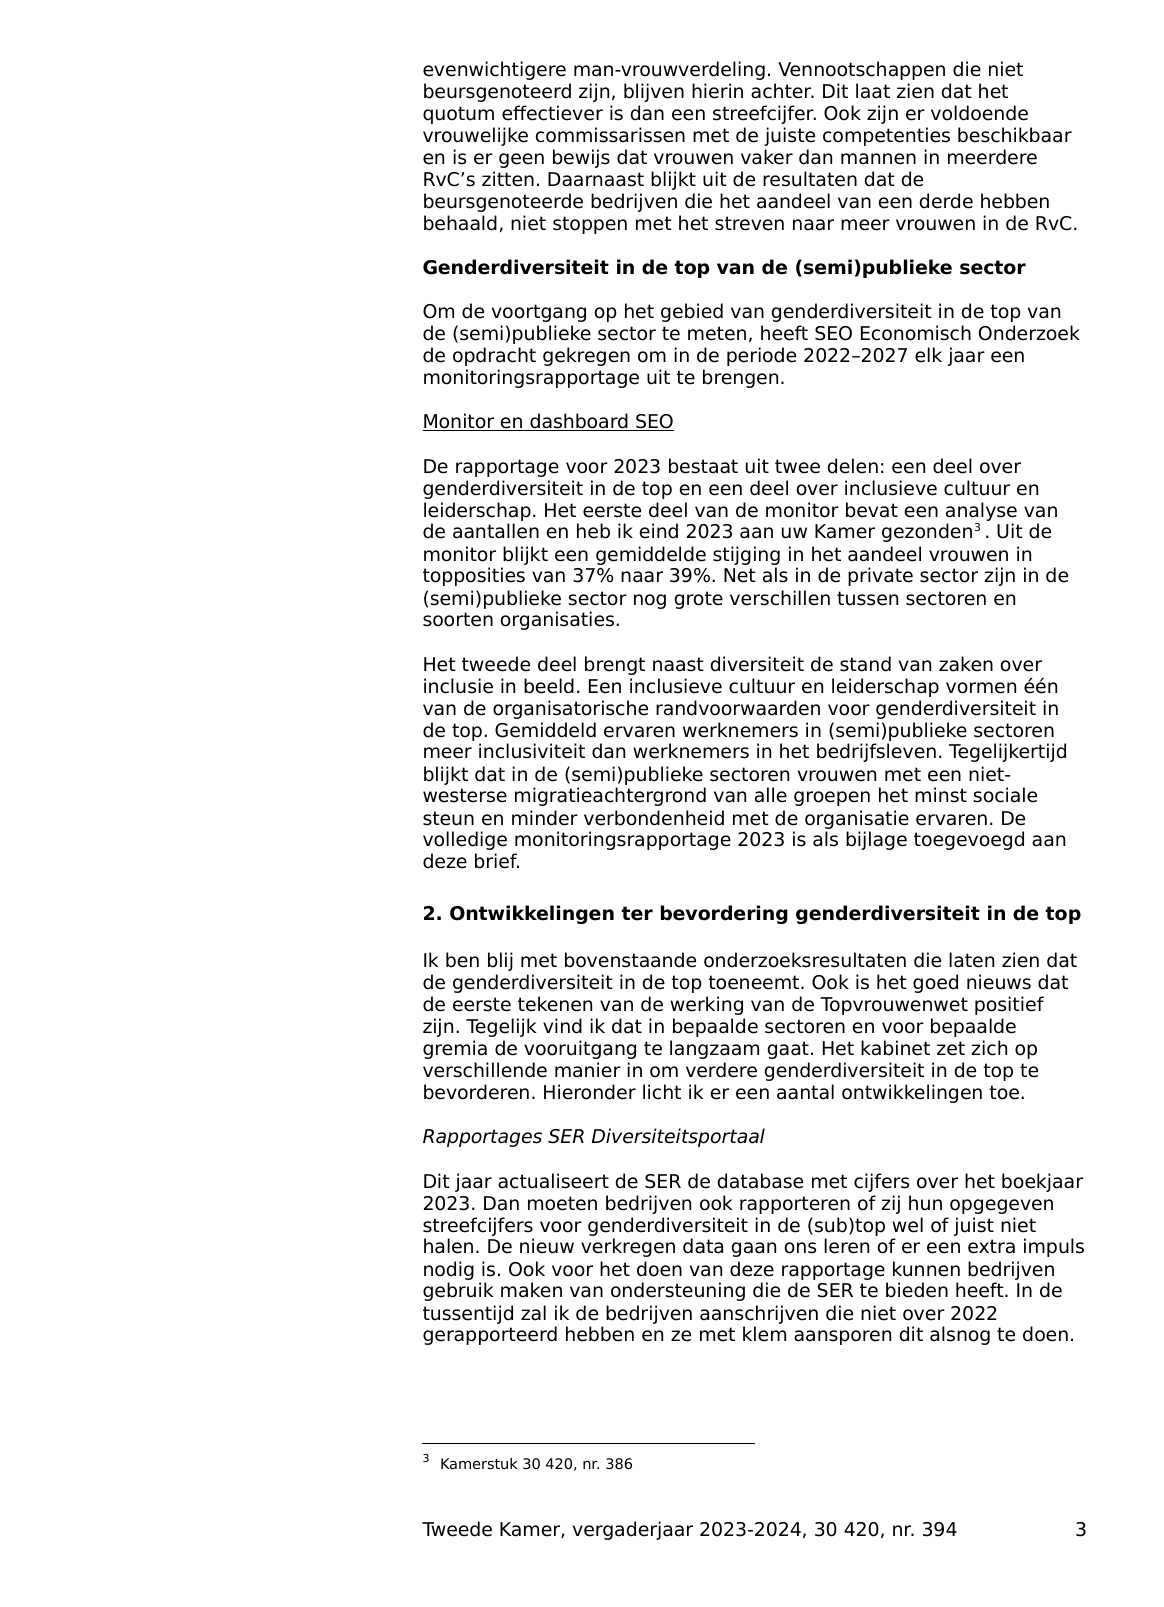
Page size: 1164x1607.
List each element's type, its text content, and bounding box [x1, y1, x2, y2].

text De rapportage voor 2023 bestaat uit twee delen: een deel over genderdiversiteit in de top en een deel over inclusieve cultuur en leiderschap. Het eerste deel van de monitor bevat een analyse van de aantallen en heb ik eind 2023 aan uw Kamer gezonden. Uit de monitor blijkt een gemiddelde stijging in het aandeel vrouwen in topposities van 37% naar 39%. Net als in de private sector zijn in de (semi)publieke sector nog grote verschillen tussen sectoren en soorten organisaties. [422, 456, 1087, 631]
text Het tweede deel brengt naast diversiteit de stand van zaken over inclusie in beeld. Een inclusieve cultuur en leiderschap vormen één van de organisatorische randvoorwaarden voor genderdiversiteit in de top. Gemiddeld ervaren werknemers in (semi)publieke sectoren meer inclusiviteit dan werknemers in het bedrijfsleven. Tegelijkertijd blijkt dat in de (semi)publieke sectoren vrouwen met een niet-westerse migratieachtergrond van alle groepen het minst sociale steun en minder verbondenheid met de organisatie ervaren. De volledige monitoringsrapportage 2023 is als bijlage toegevoegd aan deze brief. [422, 653, 1087, 873]
subtitle Monitor en dashboard SEO [422, 411, 1087, 433]
text Ik ben blij met bovenstaande onderzoeksresultaten die laten zien dat de genderdiversiteit in de top toeneemt. Ook is het goed nieuws dat de eerste tekenen van de werking van de Topvrouwenwet positief zijn. Tegelijk vind ik dat in bepaalde sectoren en voor bepaalde gremia de vooruitgang te langzaam gaat. Het kabinet zet zich op verschillende manier in om verdere genderdiversiteit in de top te bevorderen. Hieronder licht ik er een aantal ontwikkelingen toe. [422, 950, 1087, 1104]
subtitle Rapportages SER Diversiteitsportaal [422, 1126, 1087, 1148]
text Dit jaar actualiseert de SER de database met cijfers over het boekjaar 2023. Dan moeten bedrijven ook rapporteren of zij hun opgegeven streefcijfers voor genderdiversiteit in de (sub)top wel of juist niet halen. De nieuw verkregen data gaan ons leren of er een extra impuls nodig is. Ook voor het doen van deze rapportage kunnen bedrijven gebruik maken van ondersteuning die de SER te bieden heeft. In de tussentijd zal ik de bedrijven aanschrijven die niet over 2022 gerapporteerd hebben en ze met klem aansporen dit alsnog te doen. [422, 1171, 1087, 1346]
text Kamerstuk 30 420, nr. 386 [422, 1452, 1087, 1474]
text evenwichtigere man-vrouwverdeling. Vennootschappen die niet beursgenoteerd zijn, blijven hierin achter. Dit laat zien dat het quotum effectiever is dan een streefcijfer. Ook zijn er voldoende vrouwelijke commissarissen met de juiste competenties beschikbaar en is er geen bewijs dat vrouwen vaker dan mannen in meerdere RvC’s zitten. Daarnaast blijkt uit de resultaten dat de beursgenoteerde bedrijven die het aandeel van een derde hebben behaald, niet stoppen met het streven naar meer vrouwen in de RvC. [422, 59, 1087, 235]
subtitle Genderdiversiteit in de top van de (semi)publieke sector [422, 257, 1087, 279]
subtitle 2. Ontwikkelingen ter bevordering genderdiversiteit in de top [422, 903, 1087, 925]
text Om de voortgang op het gebied van genderdiversiteit in de top van de (semi)publieke sector te meten, heeft SEO Economisch Onderzoek de opdracht gekregen om in de periode 2022–2027 elk jaar een monitoringsrapportage uit te brengen. [422, 301, 1087, 389]
